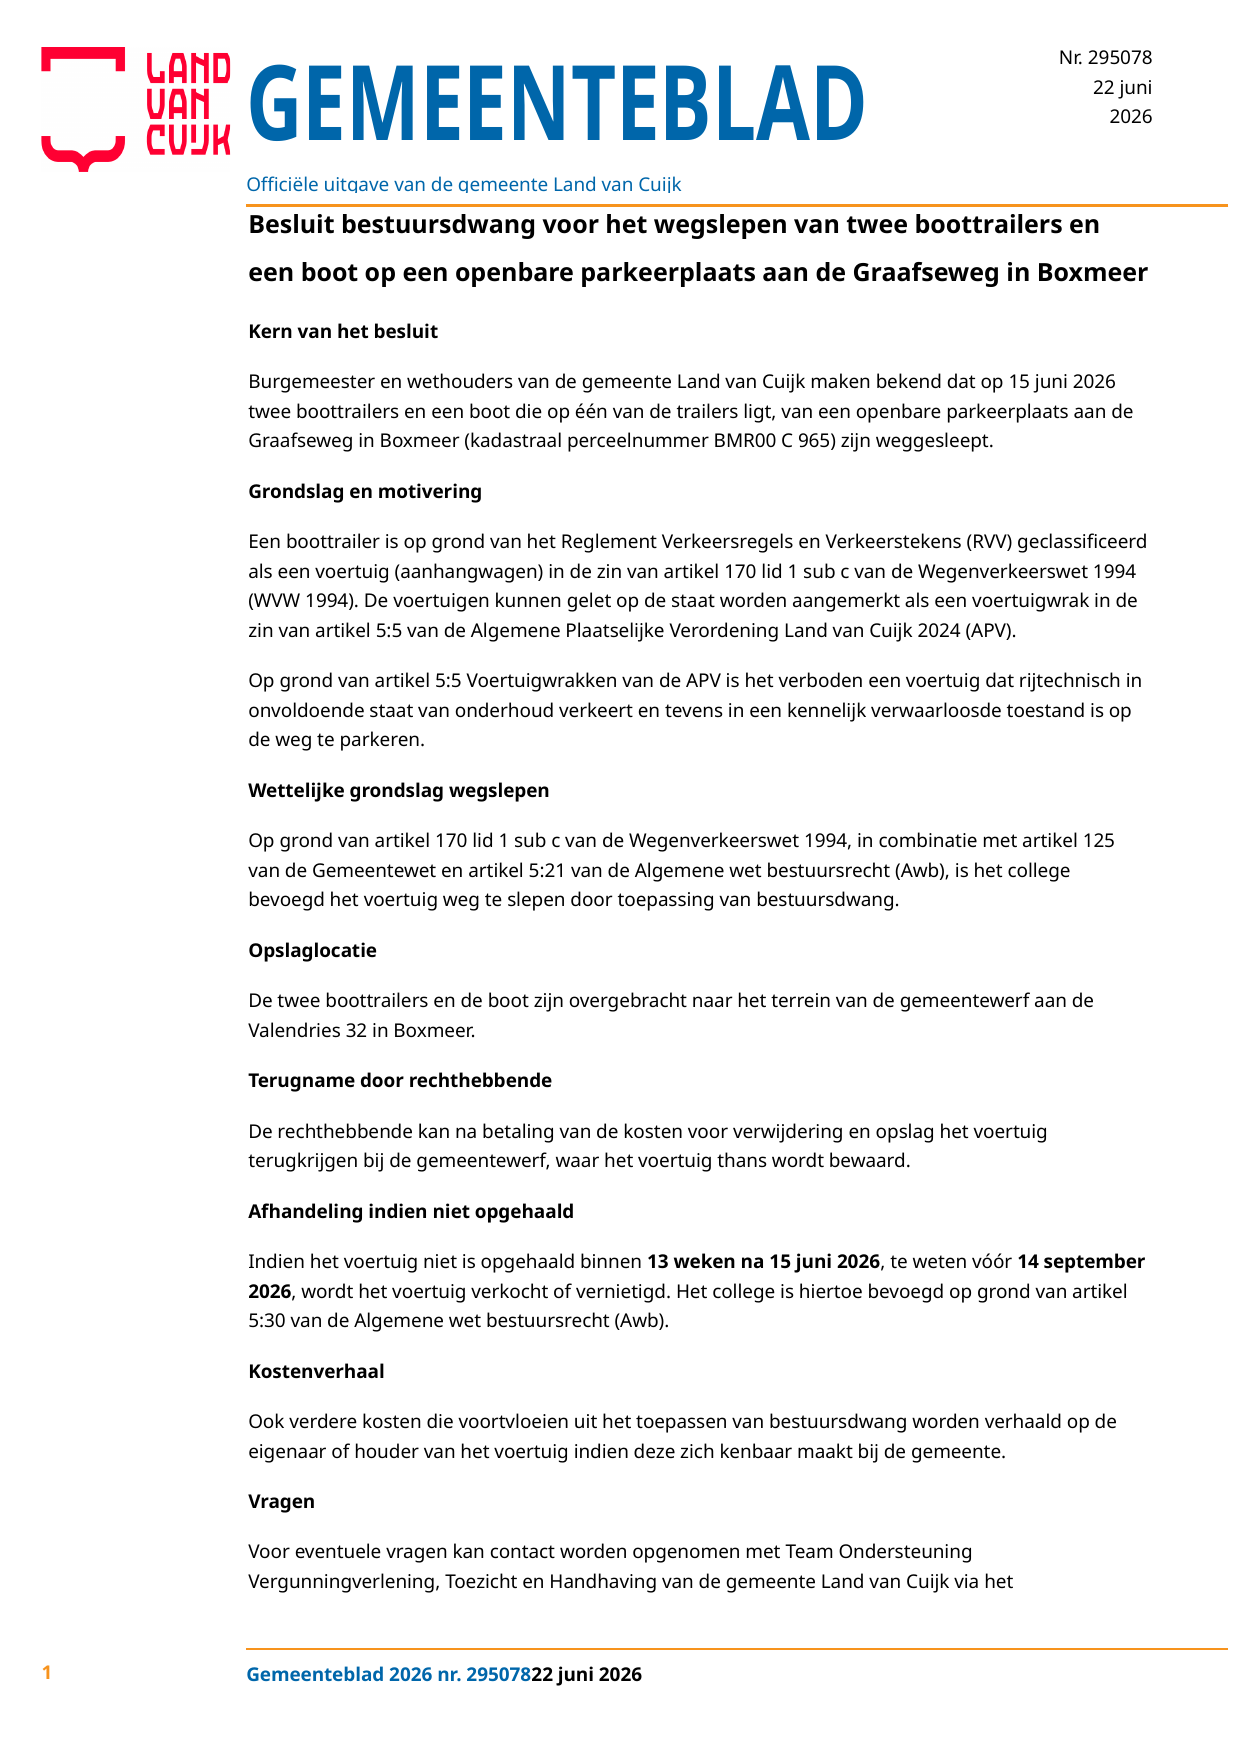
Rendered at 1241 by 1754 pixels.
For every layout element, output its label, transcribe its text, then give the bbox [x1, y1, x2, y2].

text Voor eventuele vragen kan contact worden opgenomen met Team Ondersteuning Vergunningverlening, Toezicht en Handhaving van de gemeente Land van Cuijk via het [248, 1539, 1152, 1594]
text Grondslag en motivering [248, 478, 1152, 504]
text Afhandeling indien niet opgehaald [248, 1198, 1152, 1224]
text Besluit bestuursdwang voor het wegslepen van twee boottrailers en een boot op een openbare parkeerplaats aan de Graafseweg in Boxmeer [248, 207, 1152, 288]
text Opslaglocatie [248, 937, 1152, 963]
text Op grond van artikel 5:5 Voertuigwrakken van de APV is het verboden een voertuig dat rijtechnisch in onvoldoende staat van onderhoud verkeert en tevens in een kennelijk verwaarloosde toestand is op de weg te parkeren. [248, 667, 1152, 752]
text Een boottrailer is op grond van het Reglement Verkeersregels en Verkeerstekens (RVV) geclassificeerd als een voertuig (aanhangwagen) in de zin van artikel 170 lid 1 sub c van de Wegenverkeerswet 1994 (WVW 1994). De voertuigen kunnen gelet op de staat worden aangemerkt als een voertuigwrak in de zin van artikel 5:5 van de Algemene Plaatselijke Verordening Land van Cuijk 2024 (APV). [248, 528, 1152, 643]
text Terugname door rechthebbende [248, 1067, 1152, 1093]
text Indien het voertuig niet is opgehaald binnen 13 weken na 15 juni 2026, te weten vóór 14 september 2026, wordt het voertuig verkocht of vernietigd. Het college is hiertoe bevoegd op grond van artikel 5:30 van de Algemene wet bestuursrecht (Awb). [248, 1248, 1152, 1333]
text Vragen [248, 1488, 1152, 1514]
picture [41, 47, 231, 172]
text Ook verdere kosten die voortvloeien uit het toepassen van bestuursdwang worden verhaald op de eigenaar of houder van het voertuig indien deze zich kenbaar maakt bij de gemeente. [248, 1408, 1152, 1464]
text De twee boottrailers en de boot zijn overgebracht naar het terrein van de gemeentewerf aan de Valendries 32 in Boxmeer. [248, 987, 1152, 1043]
text Wettelijke grondslag wegslepen [248, 777, 1152, 803]
text Kern van het besluit [248, 318, 1152, 344]
text Op grond van artikel 170 lid 1 sub c van de Wegenverkeerswet 1994, in combinatie met artikel 125 van de Gemeentewet en artikel 5:21 van de Algemene wet bestuursrecht (Awb), is het college bevoegd het voertuig weg te slepen door toepassing van bestuursdwang. [248, 827, 1152, 912]
text De rechthebbende kan na betaling van de kosten voor verwijdering en opslag het voertuig terugkrijgen bij de gemeentewerf, waar het voertuig thans wordt bewaard. [248, 1118, 1152, 1173]
text Kostenverhaal [248, 1358, 1152, 1384]
text Burgemeester en wethouders van de gemeente Land van Cuijk maken bekend dat op 15 juni 2026 twee boottrailers en een boot die op één van de trailers ligt, van een openbare parkeerplaats aan de Graafseweg in Boxmeer (kadastraal perceelnummer BMR00 C 965) zijn weggesleept. [248, 368, 1152, 453]
